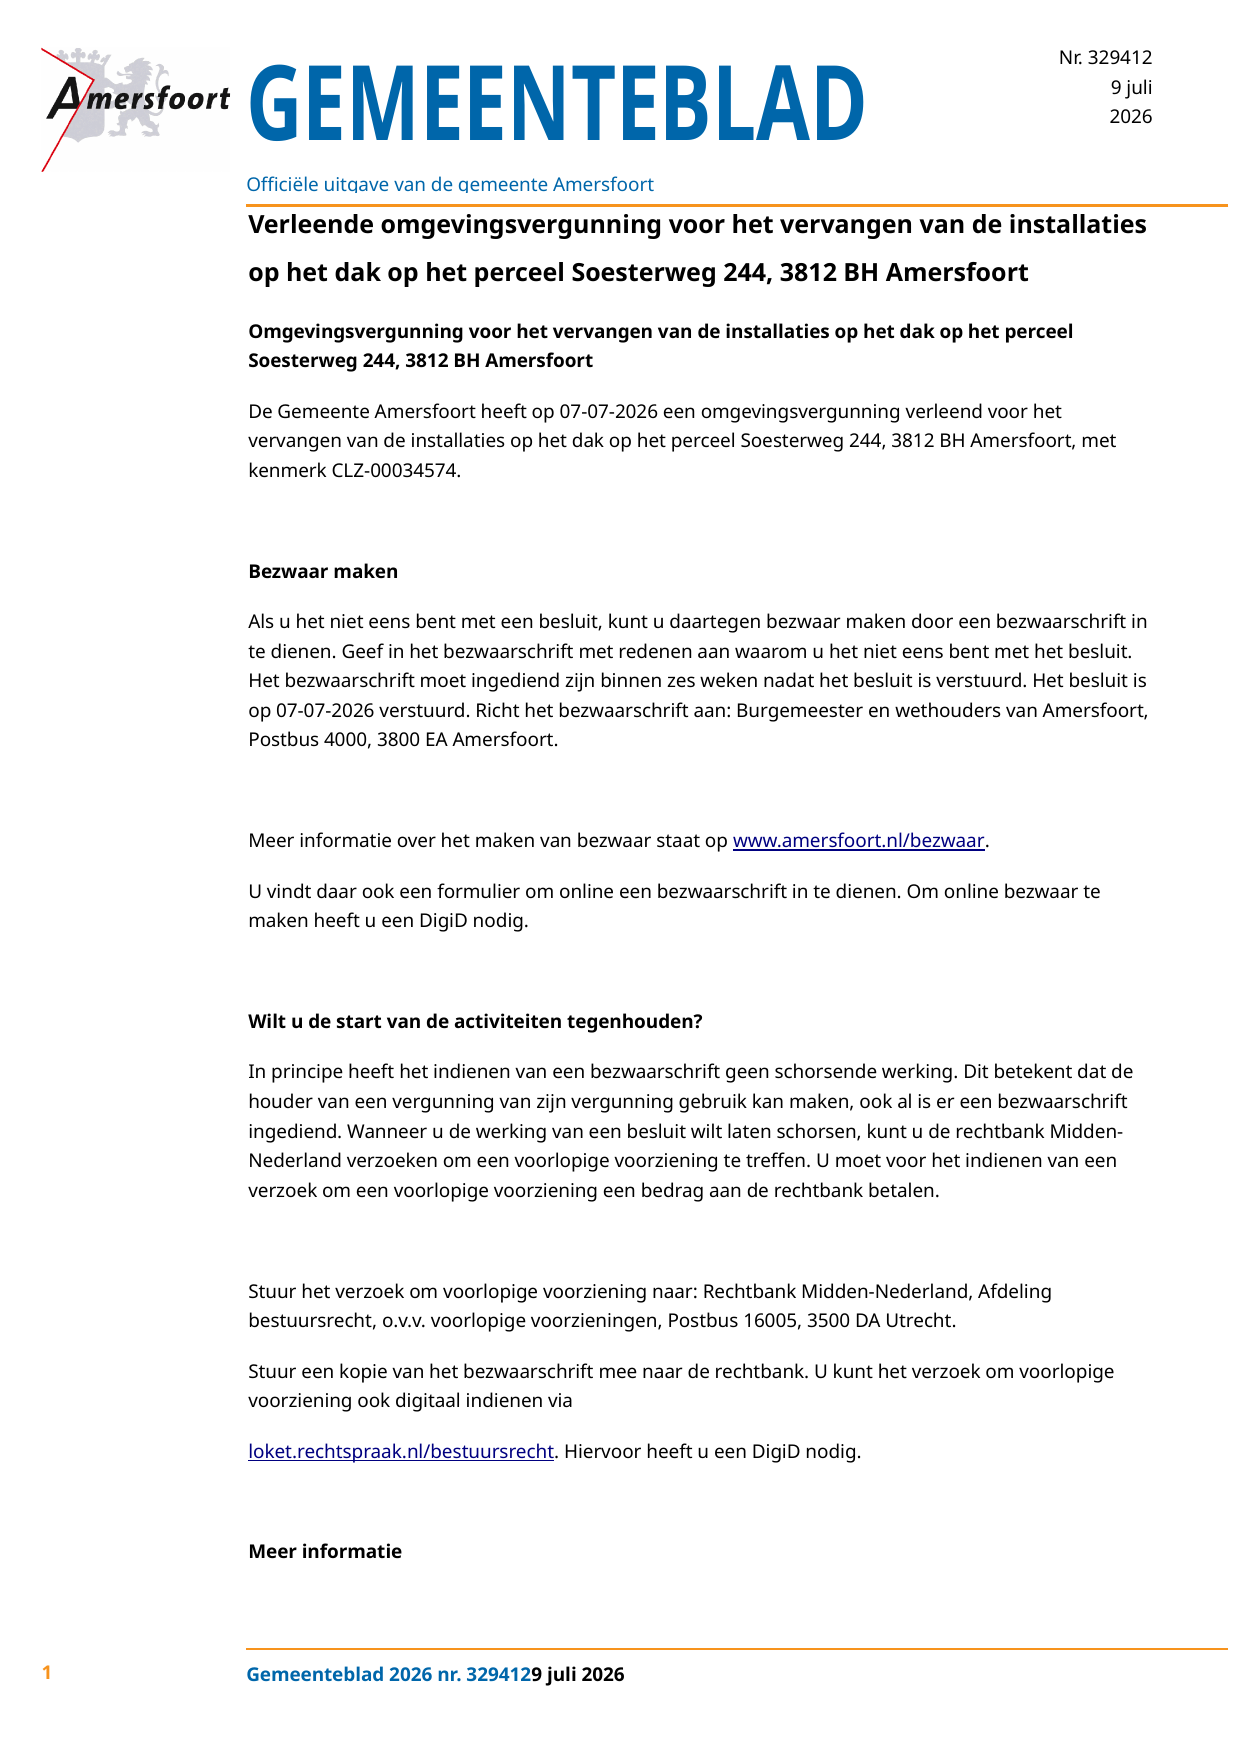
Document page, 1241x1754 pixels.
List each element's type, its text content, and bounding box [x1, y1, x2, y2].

text Meer informatie [248, 1539, 1152, 1564]
text Verleende omgevingsvergunning voor het vervangen van de installaties op het dak op het perceel Soesterweg 244, 3812 BH Amersfoort [248, 207, 1152, 288]
text In principe heeft het indienen van een bezwaarschrift geen schorsende werking. Dit betekent dat de houder van een vergunning van zijn vergunning gebruik kan maken, ook al is er een bezwaarschrift ingediend. Wanneer u de werking van een besluit wilt laten schorsen, kunt u de rechtbank Midden-Nederland verzoeken om een voorlopige voorziening te treffen. U moet voor het indienen van een verzoek om een voorlopige voorziening een bedrag aan de rechtbank betalen. [248, 1059, 1152, 1203]
text Als u het niet eens bent met een besluit, kunt u daartegen bezwaar maken door een bezwaarschrift in te dienen. Geef in het bezwaarschrift met redenen aan waarom u het niet eens bent met het besluit. Het bezwaarschrift moet ingediend zijn binnen zes weken nadat het besluit is verstuurd. Het besluit is op 07-07-2026 verstuurd. Richt het bezwaarschrift aan: Burgemeester en wethouders van Amersfoort, Postbus 4000, 3800 EA Amersfoort. [248, 608, 1152, 752]
text U vindt daar ook een formulier om online een bezwaarschrift in te dienen. Om online bezwaar te maken heeft u een DigiD nodig. [248, 878, 1152, 933]
text Bezwaar maken [248, 558, 1152, 584]
picture [41, 47, 231, 172]
text Meer informatie over het maken van bezwaar staat op www.amersfoort.nl/bezwaar. [248, 827, 1152, 853]
text Wilt u de start van de activiteiten tegenhouden? [248, 1008, 1152, 1034]
text Stuur het verzoek om voorlopige voorziening naar: Rechtbank Midden-Nederland, Afdeling bestuursrecht, o.v.v. voorlopige voorzieningen, Postbus 16005, 3500 DA Utrecht. [248, 1278, 1152, 1333]
text loket.rechtspraak.nl/bestuursrecht. Hiervoor heeft u een DigiD nodig. [248, 1438, 1152, 1464]
text Stuur een kopie van het bezwaarschrift mee naar de rechtbank. U kunt het verzoek om voorlopige voorziening ook digitaal indienen via [248, 1358, 1152, 1413]
text Omgevingsvergunning voor het vervangen van de installaties op het dak op het perceel Soesterweg 244, 3812 BH Amersfoort [248, 318, 1152, 373]
text De Gemeente Amersfoort heeft op 07-07-2026 een omgevingsvergunning verleend voor het vervangen van de installaties op het dak op het perceel Soesterweg 244, 3812 BH Amersfoort, met kenmerk CLZ-00034574. [248, 398, 1152, 483]
